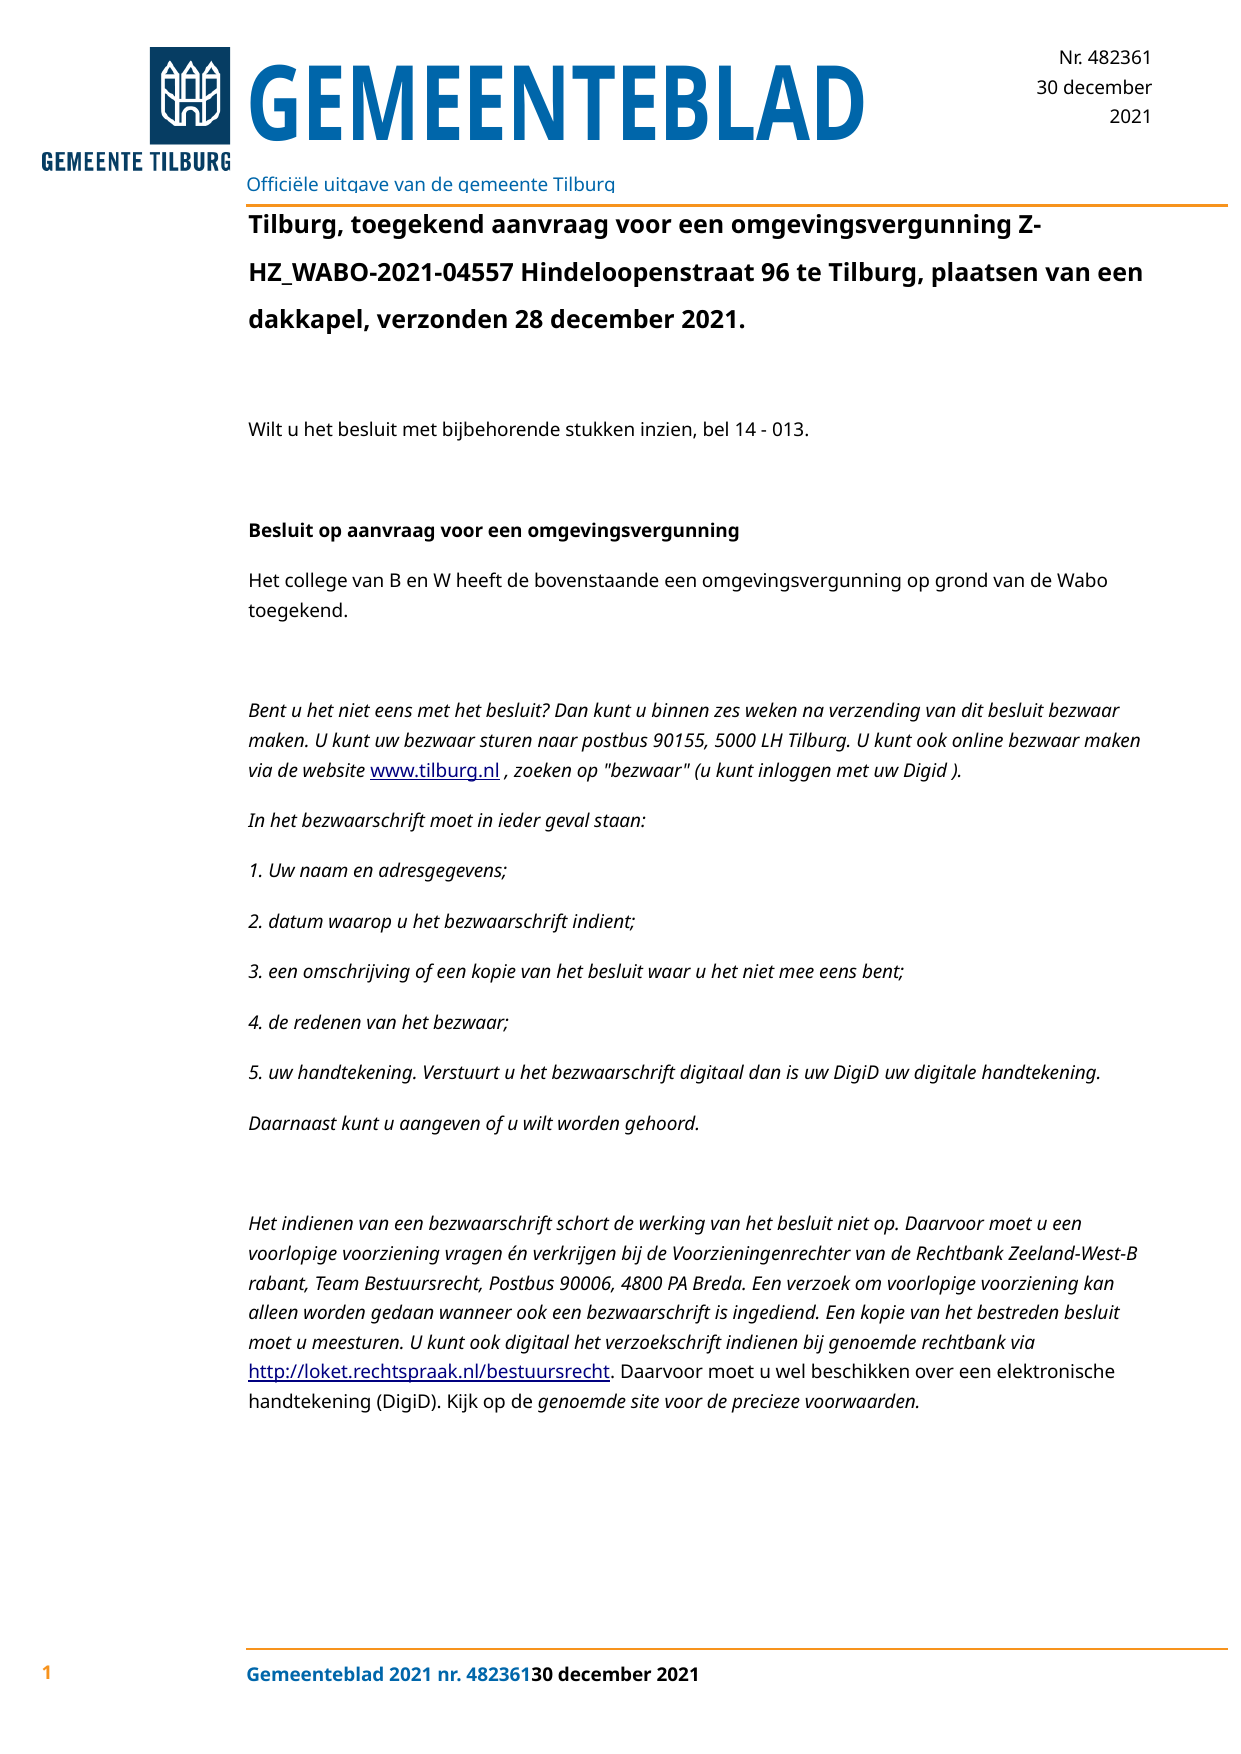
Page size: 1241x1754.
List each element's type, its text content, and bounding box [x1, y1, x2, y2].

text Het indienen van een bezwaarschrift schort de werking van het besluit niet op. Daarvoor moet u een voorlopige voorziening vragen én verkrijgen bij de Voorzieningenrechter van de Rechtbank Zeeland-West-B rabant, Team Bestuursrecht, Postbus 90006, 4800 PA Breda. Een verzoek om voorlopige voorziening kan alleen worden gedaan wanneer ook een bezwaarschrift is ingediend. Een kopie van het bestreden besluit moet u meesturen. U kunt ook digitaal het verzoekschrift indienen bij genoemde rechtbank via http://loket.rechtspraak.nl/bestuursrecht. Daarvoor moet u wel beschikken over een elektronische handtekening (DigiD). Kijk op de genoemde site voor de precieze voorwaarden. [248, 1211, 1152, 1414]
text Besluit op aanvraag voor een omgevingsvergunning [248, 517, 1152, 542]
text 2. datum waarop u het bezwaarschrift indient; [248, 908, 1152, 934]
text 1. Uw naam en adresgegevens; [248, 858, 1152, 883]
text Het college van B en W heeft de bovenstaande een omgevingsvergunning op grond van de Wabo toegekend. [248, 567, 1152, 622]
text 4. de redenen van het bezwaar; [248, 1009, 1152, 1034]
text Wilt u het besluit met bijbehorende stukken inzien, bel 14 - 013. [248, 416, 1152, 442]
picture [41, 47, 231, 172]
text Daarnaast kunt u aangeven of u wilt worden gehoord. [248, 1110, 1152, 1135]
text 3. een omschrijving of een kopie van het besluit waar u het niet mee eens bent; [248, 958, 1152, 984]
text Bent u het niet eens met het besluit? Dan kunt u binnen zes weken na verzending van dit besluit bezwaar maken. U kunt uw bezwaar sturen naar postbus 90155, 5000 LH Tilburg. U kunt ook online bezwaar maken via de website www.tilburg.nl , zoeken op "bezwaar" (u kunt inloggen met uw Digid ). [248, 698, 1152, 782]
text In het bezwaarschrift moet in ieder geval staan: [248, 807, 1152, 833]
text 5. uw handtekening. Verstuurt u het bezwaarschrift digitaal dan is uw DigiD uw digitale handtekening. [248, 1059, 1152, 1085]
text Tilburg, toegekend aanvraag voor een omgevingsvergunning Z-HZ_WABO-2021-04557 Hindeloopenstraat 96 te Tilburg, plaatsen van een dakkapel, verzonden 28 december 2021. [248, 207, 1152, 336]
